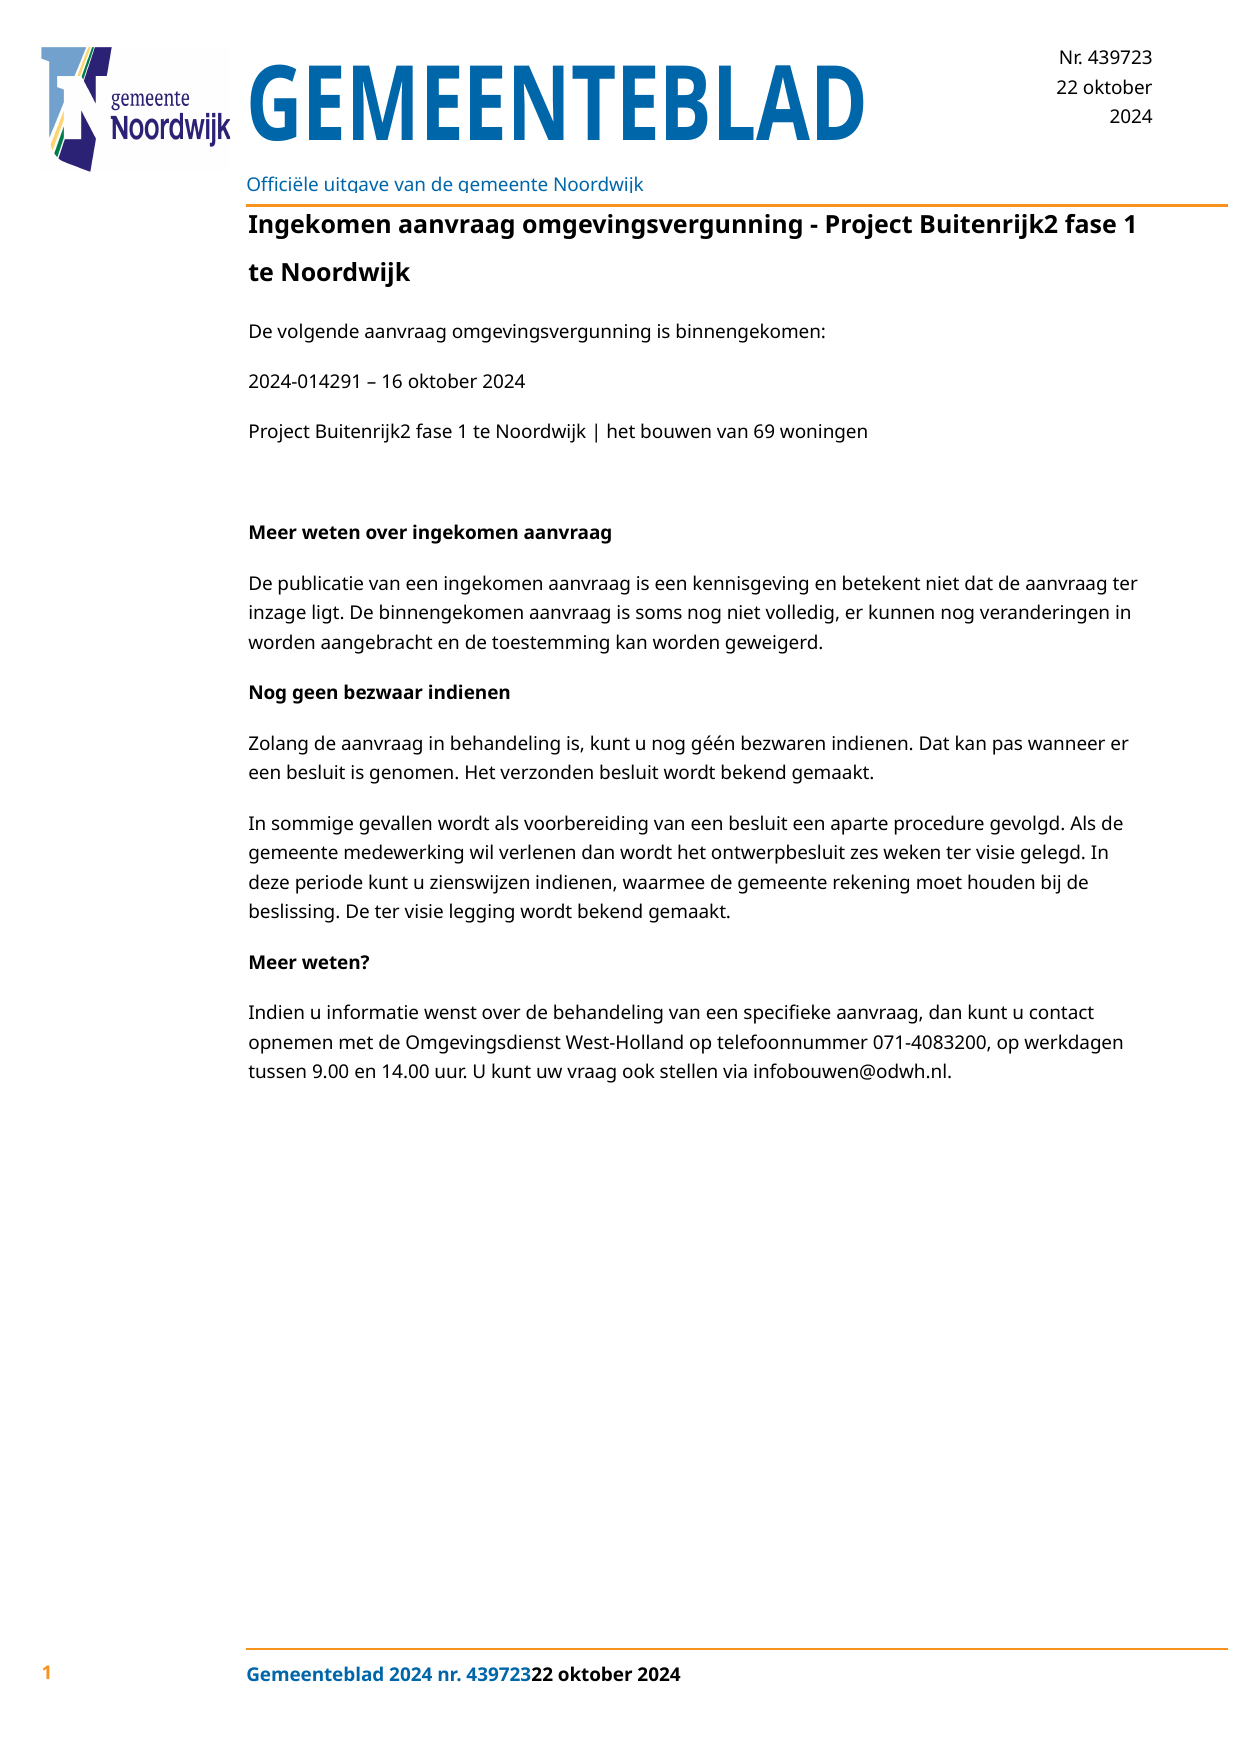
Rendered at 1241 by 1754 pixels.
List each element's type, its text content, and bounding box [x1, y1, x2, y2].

text Indien u informatie wenst over de behandeling van een specifieke aanvraag, dan kunt u contact opnemen met de Omgevingsdienst West-Holland op telefoonnummer 071-4083200, op werkdagen tussen 9.00 en 14.00 uur. U kunt uw vraag ook stellen via infobouwen@odwh.nl. [248, 999, 1152, 1084]
text De publicatie van een ingekomen aanvraag is een kennisgeving en betekent niet dat de aanvraag ter inzage ligt. De binnengekomen aanvraag is soms nog niet volledig, er kunnen nog veranderingen in worden aangebracht en de toestemming kan worden geweigerd. [248, 570, 1152, 655]
picture [41, 47, 231, 172]
text Project Buitenrijk2 fase 1 te Noordwijk | het bouwen van 69 woningen [248, 419, 1152, 444]
text Ingekomen aanvraag omgevingsvergunning - Project Buitenrijk2 fase 1 te Noordwijk [248, 207, 1152, 288]
text Meer weten over ingekomen aanvraag [248, 519, 1152, 545]
text Zolang de aanvraag in behandeling is, kunt u nog géén bezwaren indienen. Dat kan pas wanneer er een besluit is genomen. Het verzonden besluit wordt bekend gemaakt. [248, 730, 1152, 785]
text De volgende aanvraag omgevingsvergunning is binnengekomen: [248, 318, 1152, 344]
text Nog geen bezwaar indienen [248, 679, 1152, 705]
text Meer weten? [248, 949, 1152, 975]
text In sommige gevallen wordt als voorbereiding van een besluit een aparte procedure gevolgd. Als de gemeente medewerking wil verlenen dan wordt het ontwerpbesluit zes weken ter visie gelegd. In deze periode kunt u zienswijzen indienen, waarmee de gemeente rekening moet houden bij de beslissing. De ter visie legging wordt bekend gemaakt. [248, 810, 1152, 924]
text 2024-014291 – 16 oktober 2024 [248, 368, 1152, 394]
